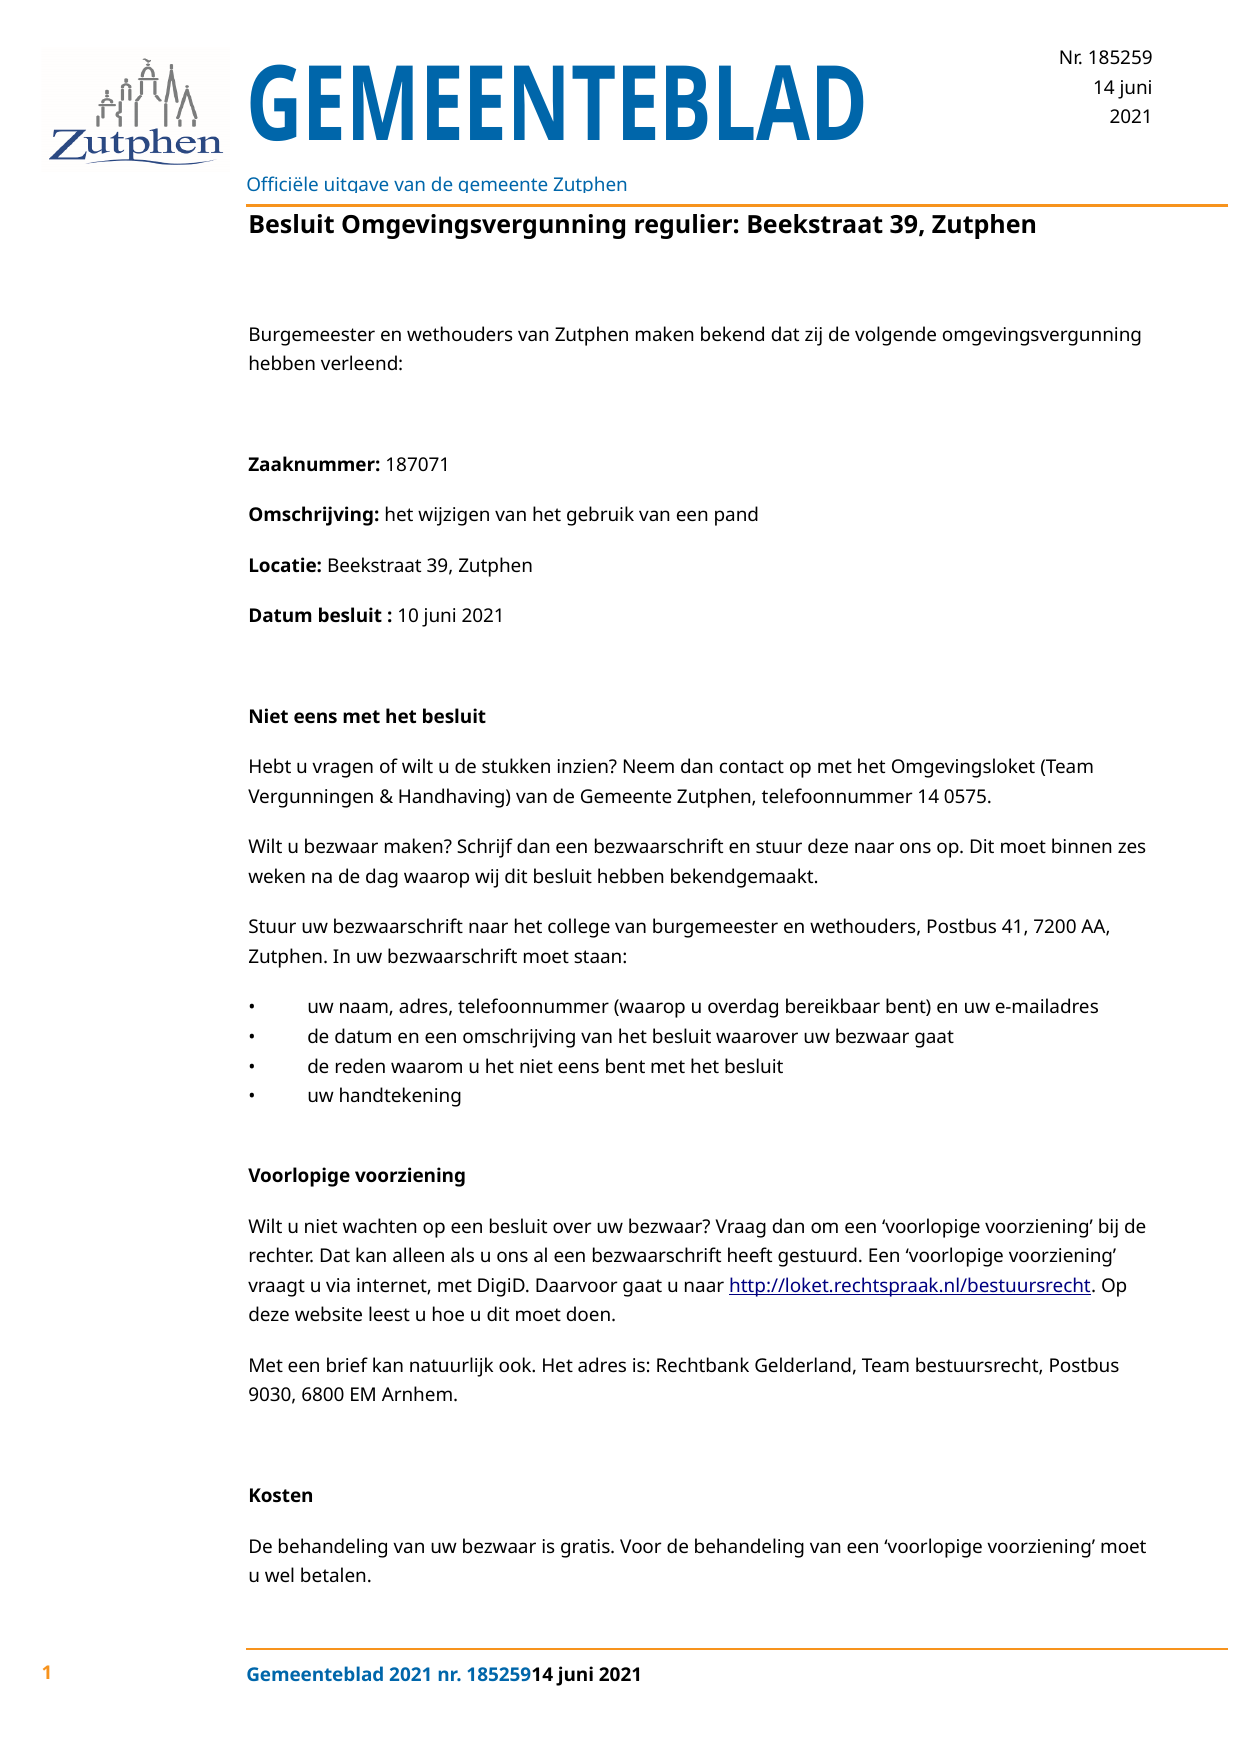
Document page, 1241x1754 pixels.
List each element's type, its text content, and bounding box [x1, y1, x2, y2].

text Niet eens met het besluit [248, 703, 1152, 729]
text Zaaknummer: 187071 [248, 451, 1152, 477]
text Datum besluit : 10 juni 2021 [248, 602, 1152, 628]
list uw handtekening [248, 1082, 1152, 1108]
picture [41, 47, 231, 172]
list de datum en een omschrijving van het besluit waarover uw bezwaar gaat [248, 1023, 1152, 1049]
list uw naam, adres, telefoonnummer (waarop u overdag bereikbaar bent) en uw e-mailadres [248, 994, 1152, 1019]
text Wilt u bezwaar maken? Schrijf dan een bezwaarschrift en stuur deze naar ons op. Dit moet binnen zes weken na de dag waarop wij dit besluit hebben bekendgemaakt. [248, 834, 1152, 889]
text Met een brief kan natuurlijk ook. Het adres is: Rechtbank Gelderland, Team bestuursrecht, Postbus 9030, 6800 EM Arnhem. [248, 1352, 1152, 1407]
text Besluit Omgevingsvergunning regulier: Beekstraat 39, Zutphen [248, 207, 1152, 241]
text Stuur uw bezwaarschrift naar het college van burgemeester en wethouders, Postbus 41, 7200 AA, Zutphen. In uw bezwaarschrift moet staan: [248, 914, 1152, 969]
text De behandeling van uw bezwaar is gratis. Voor de behandeling van een ‘voorlopige voorziening’ moet u wel betalen. [248, 1533, 1152, 1588]
text Omschrijving: het wijzigen van het gebruik van een pand [248, 502, 1152, 527]
text Locatie: Beekstraat 39, Zutphen [248, 552, 1152, 578]
list de reden waarom u het niet eens bent met het besluit [248, 1053, 1152, 1078]
text Kosten [248, 1482, 1152, 1508]
text Burgemeester en wethouders van Zutphen maken bekend dat zij de volgende omgevingsvergunning hebben verleend: [248, 321, 1152, 376]
text Wilt u niet wachten op een besluit over uw bezwaar? Vraag dan om een ‘voorlopige voorziening’ bij de rechter. Dat kan alleen als u ons al een bezwaarschrift heeft gestuurd. Een ‘voorlopige voorziening’ vraagt u via internet, met DigiD. Daarvoor gaat u naar http://loket.rechtspraak.nl/bestuursrecht. Op deze website leest u hoe u dit moet doen. [248, 1213, 1152, 1327]
text Hebt u vragen of wilt u de stukken inzien? Neem dan contact op met het Omgevingsloket (Team Vergunningen & Handhaving) van de Gemeente Zutphen, telefoonnummer 14 0575. [248, 754, 1152, 809]
text Voorlopige voorziening [248, 1162, 1152, 1188]
